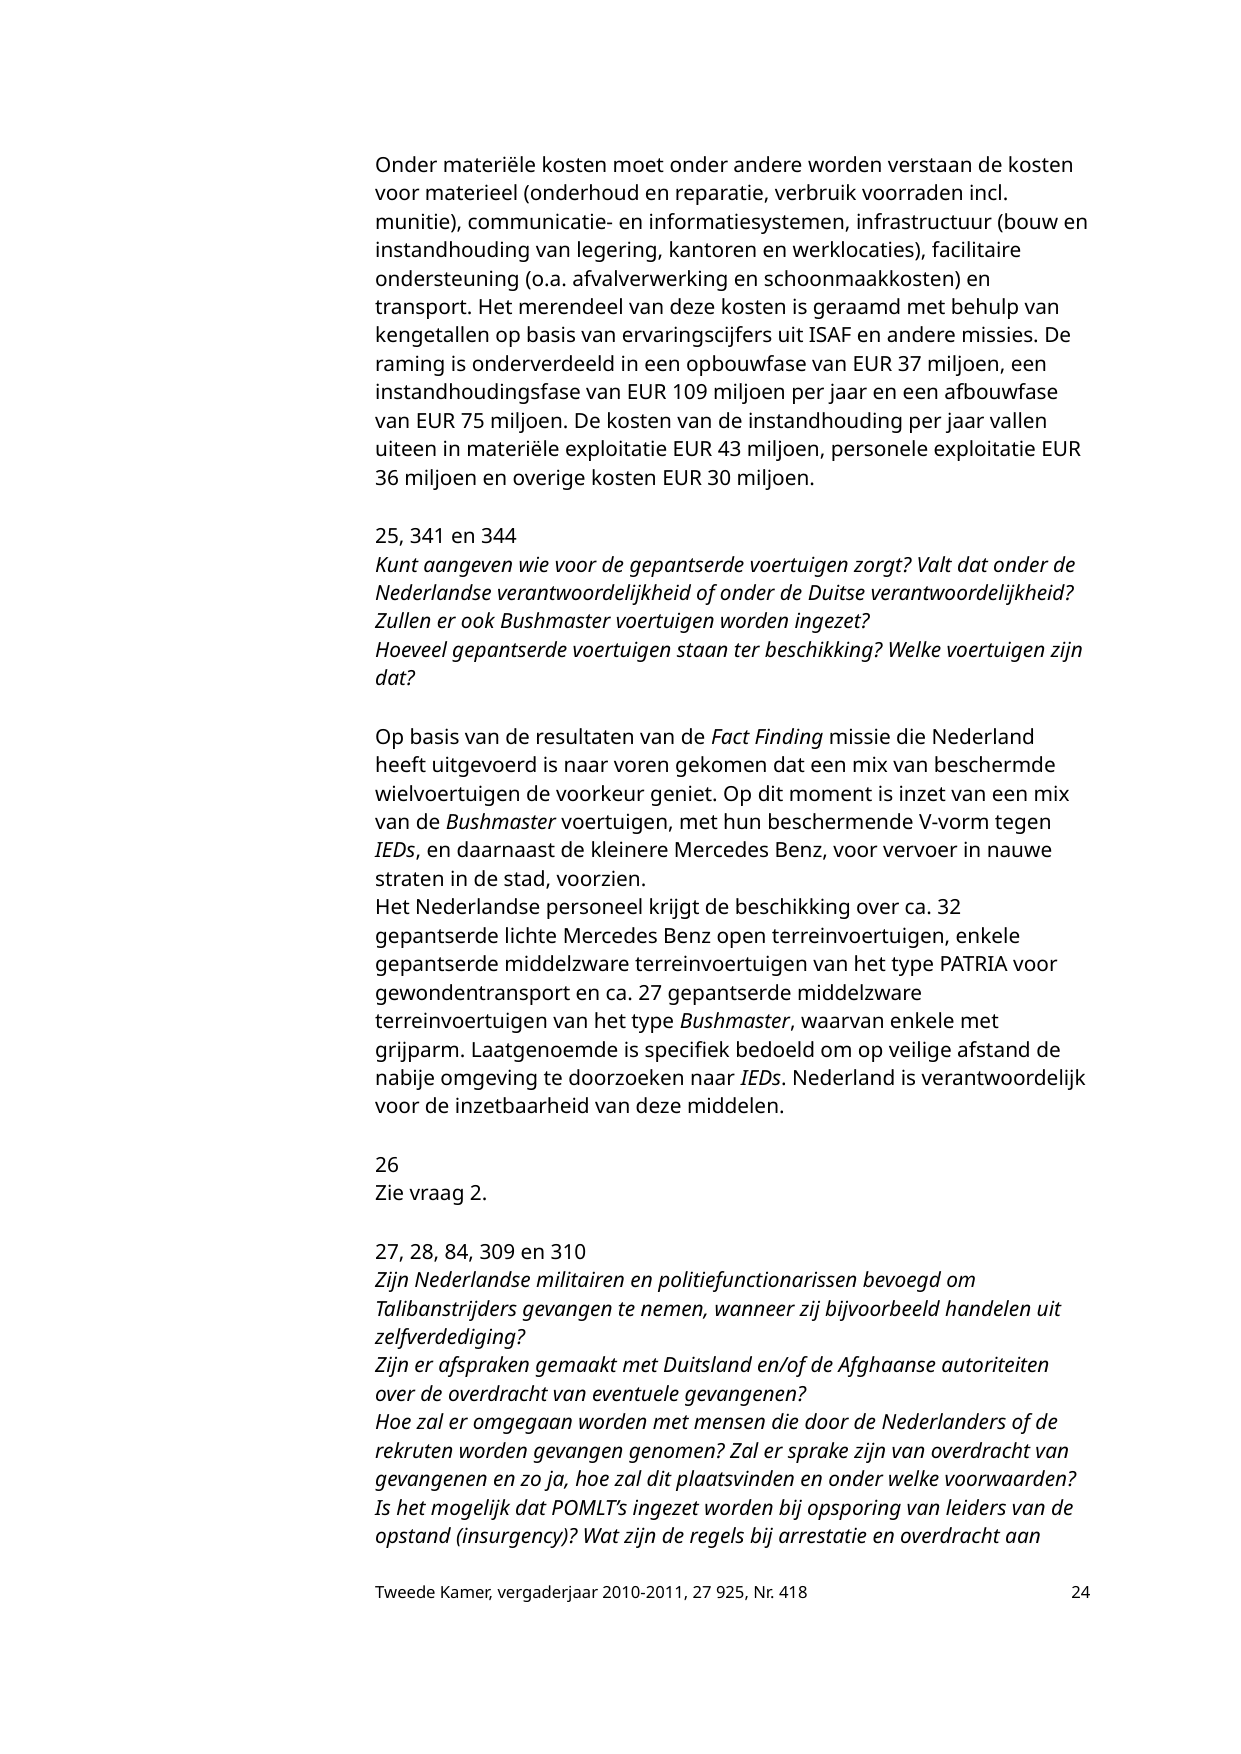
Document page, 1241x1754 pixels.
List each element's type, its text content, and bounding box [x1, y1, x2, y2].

text Is het mogelijk dat POMLT’s ingezet worden bij opsporing van leiders van de opstand (insurgency)? Wat zijn de regels bij arrestatie en overdracht aan [375, 1493, 1090, 1550]
text Op basis van de resultaten van de Fact Finding missie die Nederland heeft uitgevoerd is naar voren gekomen dat een mix van beschermde wielvoertuigen de voorkeur geniet. Op dit moment is inzet van een mix van de Bushmaster voertuigen, met hun beschermende V-vorm tegen IEDs, en daarnaast de kleinere Mercedes Benz, voor vervoer in nauwe straten in de stad, voorzien. [375, 722, 1090, 892]
text Zullen er ook Bushmaster voertuigen worden ingezet? [375, 607, 1090, 635]
text Zijn er afspraken gemaakt met Duitsland en/of de Afghaanse autoriteiten over de overdracht van eventuele gevangenen? [375, 1351, 1090, 1407]
text 25, 341 en 344 [375, 521, 1090, 550]
text Zijn Nederlandse militairen en politiefunctionarissen bevoegd om Talibanstrijders gevangen te nemen, wanneer zij bijvoorbeeld handelen uit zelfverdediging? [375, 1265, 1090, 1351]
text Het Nederlandse personeel krijgt de beschikking over ca. 32 gepantserde lichte Mercedes Benz open terreinvoertuigen, enkele gepantserde middelzware terreinvoertuigen van het type PATRIA voor gewondentransport en ca. 27 gepantserde middelzware terreinvoertuigen van het type Bushmaster, waarvan enkele met grijparm. Laatgenoemde is specifiek bedoeld om op veilige afstand de nabije omgeving te doorzoeken naar IEDs. Nederland is verantwoordelijk voor de inzetbaarheid van deze middelen. [375, 892, 1090, 1120]
text Hoe zal er omgegaan worden met mensen die door de Nederlanders of de rekruten worden gevangen genomen? Zal er sprake zijn van overdracht van gevangenen en zo ja, hoe zal dit plaatsvinden en onder welke voorwaarden? [375, 1407, 1090, 1493]
text Zie vraag 2. [375, 1178, 1090, 1207]
text 26 [375, 1150, 1090, 1178]
text Onder materiële kosten moet onder andere worden verstaan de kosten voor materieel (onderhoud en reparatie, verbruik voorraden incl. munitie), communicatie- en informatiesystemen, infrastructuur (bouw en instandhouding van legering, kantoren en werklocaties), facilitaire ondersteuning (o.a. afvalverwerking en schoonmaakkosten) en transport. Het merendeel van deze kosten is geraamd met behulp van kengetallen op basis van ervaringscijfers uit ISAF en andere missies. De raming is onderverdeeld in een opbouwfase van EUR 37 miljoen, een instandhoudingsfase van EUR 109 miljoen per jaar en een afbouwfase van EUR 75 miljoen. De kosten van de instandhouding per jaar vallen uiteen in materiële exploitatie EUR 43 miljoen, personele exploitatie EUR 36 miljoen en overige kosten EUR 30 miljoen. [375, 150, 1090, 491]
text Hoeveel gepantserde voertuigen staan ter beschikking? Welke voertuigen zijn dat? [375, 635, 1090, 692]
text Kunt aangeven wie voor de gepantserde voertuigen zorgt? Valt dat onder de Nederlandse verantwoordelijkheid of onder de Duitse verantwoordelijkheid? [375, 550, 1090, 607]
text 27, 28, 84, 309 en 310 [375, 1237, 1090, 1265]
